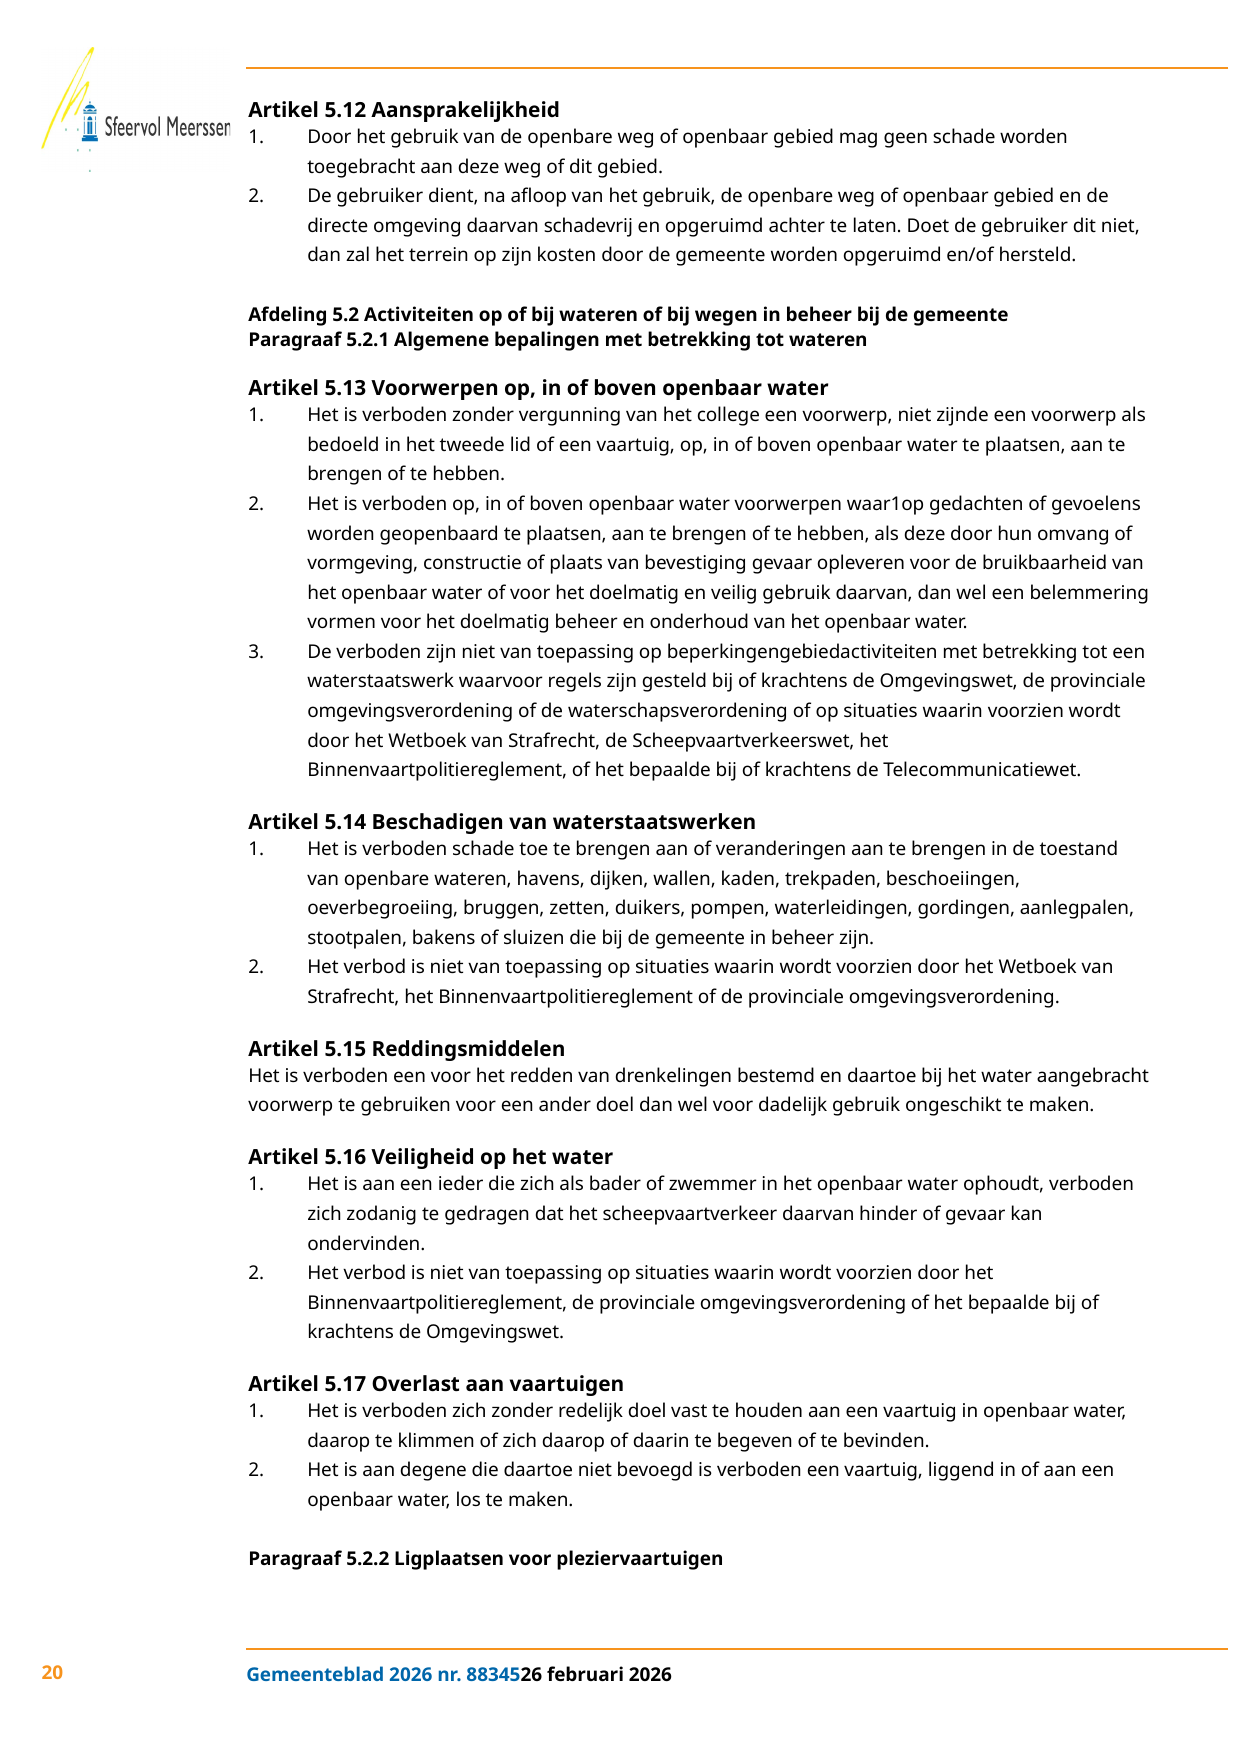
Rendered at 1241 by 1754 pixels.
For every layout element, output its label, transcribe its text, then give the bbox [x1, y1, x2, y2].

list Het is verboden op, in of boven openbaar water voorwerpen waar1op gedachten of gevoelens worden geopenbaard te plaatsen, aan te brengen of te hebben, als deze door hun omvang of vormgeving, constructie of plaats van bevestiging gevaar opleveren voor de bruikbaarheid van het openbaar water of voor het doelmatig en veilig gebruik daarvan, dan wel een belemmering vormen voor het doelmatig beheer en onderhoud van het openbaar water. [248, 490, 1152, 634]
list Het is aan degene die daartoe niet bevoegd is verboden een vaartuig, liggend in of aan een openbaar water, los te maken. [248, 1456, 1152, 1512]
list De verboden zijn niet van toepassing op beperkingengebiedactiviteiten met betrekking tot een waterstaatswerk waarvoor regels zijn gesteld bij of krachtens de Omgevingswet, de provinciale omgevingsverordening of de waterschapsverordening of op situaties waarin voorzien wordt door het Wetboek van Strafrecht, de Scheepvaartverkeerswet, het Binnenvaartpolitiereglement, of het bepaalde bij of krachtens de Telecommunicatiewet. [248, 638, 1152, 782]
text Het is verboden een voor het redden van drenkelingen bestemd en daartoe bij het water aangebracht voorwerp te gebruiken voor een ander doel dan wel voor dadelijk gebruik ongeschikt te maken. [248, 1062, 1152, 1117]
list Het verbod is niet van toepassing op situaties waarin wordt voorzien door het Binnenvaartpolitiereglement, de provinciale omgevingsverordening of het bepaalde bij of krachtens de Omgevingswet. [248, 1259, 1152, 1344]
text Artikel 5.15 Reddingsmiddelen [248, 1034, 1152, 1062]
text Paragraaf 5.2.1 Algemene bepalingen met betrekking tot wateren [248, 326, 1152, 352]
text Artikel 5.12 Aansprakelijkheid [248, 95, 1152, 123]
text Artikel 5.16 Veiligheid op het water [248, 1142, 1152, 1171]
picture [41, 47, 231, 172]
list Het is verboden zonder vergunning van het college een voorwerp, niet zijnde een voorwerp als bedoeld in het tweede lid of een vaartuig, op, in of boven openbaar water te plaatsen, aan te brengen of te hebben. [248, 401, 1152, 486]
list Het is verboden zich zonder redelijk doel vast te houden aan een vaartuig in openbaar water, daarop te klimmen of zich daarop of daarin te begeven of te bevinden. [248, 1397, 1152, 1453]
text Artikel 5.17 Overlast aan vaartuigen [248, 1369, 1152, 1397]
list Door het gebruik van de openbare weg of openbaar gebied mag geen schade worden toegebracht aan deze weg of dit gebied. [248, 123, 1152, 178]
list Het is verboden schade toe te brengen aan of veranderingen aan te brengen in de toestand van openbare wateren, havens, dijken, wallen, kaden, trekpaden, beschoeiingen, oeverbegroeiing, bruggen, zetten, duikers, pompen, waterleidingen, gordingen, aanlegpalen, stootpalen, bakens of sluizen die bij de gemeente in beheer zijn. [248, 835, 1152, 950]
text Afdeling 5.2 Activiteiten op of bij wateren of bij wegen in beheer bij de gemeente [248, 301, 1152, 326]
list De gebruiker dient, na afloop van het gebruik, de openbare weg of openbaar gebied en de directe omgeving daarvan schadevrij en opgeruimd achter te laten. Doet de gebruiker dit niet, dan zal het terrein op zijn kosten door de gemeente worden opgeruimd en/of hersteld. [248, 182, 1152, 267]
text Paragraaf 5.2.2 Ligplaatsen voor pleziervaartuigen [248, 1545, 1152, 1571]
text Artikel 5.13 Voorwerpen op, in of boven openbaar water [248, 373, 1152, 401]
list Het verbod is niet van toepassing op situaties waarin wordt voorzien door het Wetboek van Strafrecht, het Binnenvaartpolitiereglement of de provinciale omgevingsverordening. [248, 954, 1152, 1009]
list Het is aan een ieder die zich als bader of zwemmer in het openbaar water ophoudt, verboden zich zodanig te gedragen dat het scheepvaartverkeer daarvan hinder of gevaar kan ondervinden. [248, 1171, 1152, 1255]
text Artikel 5.14 Beschadigen van waterstaatswerken [248, 807, 1152, 835]
